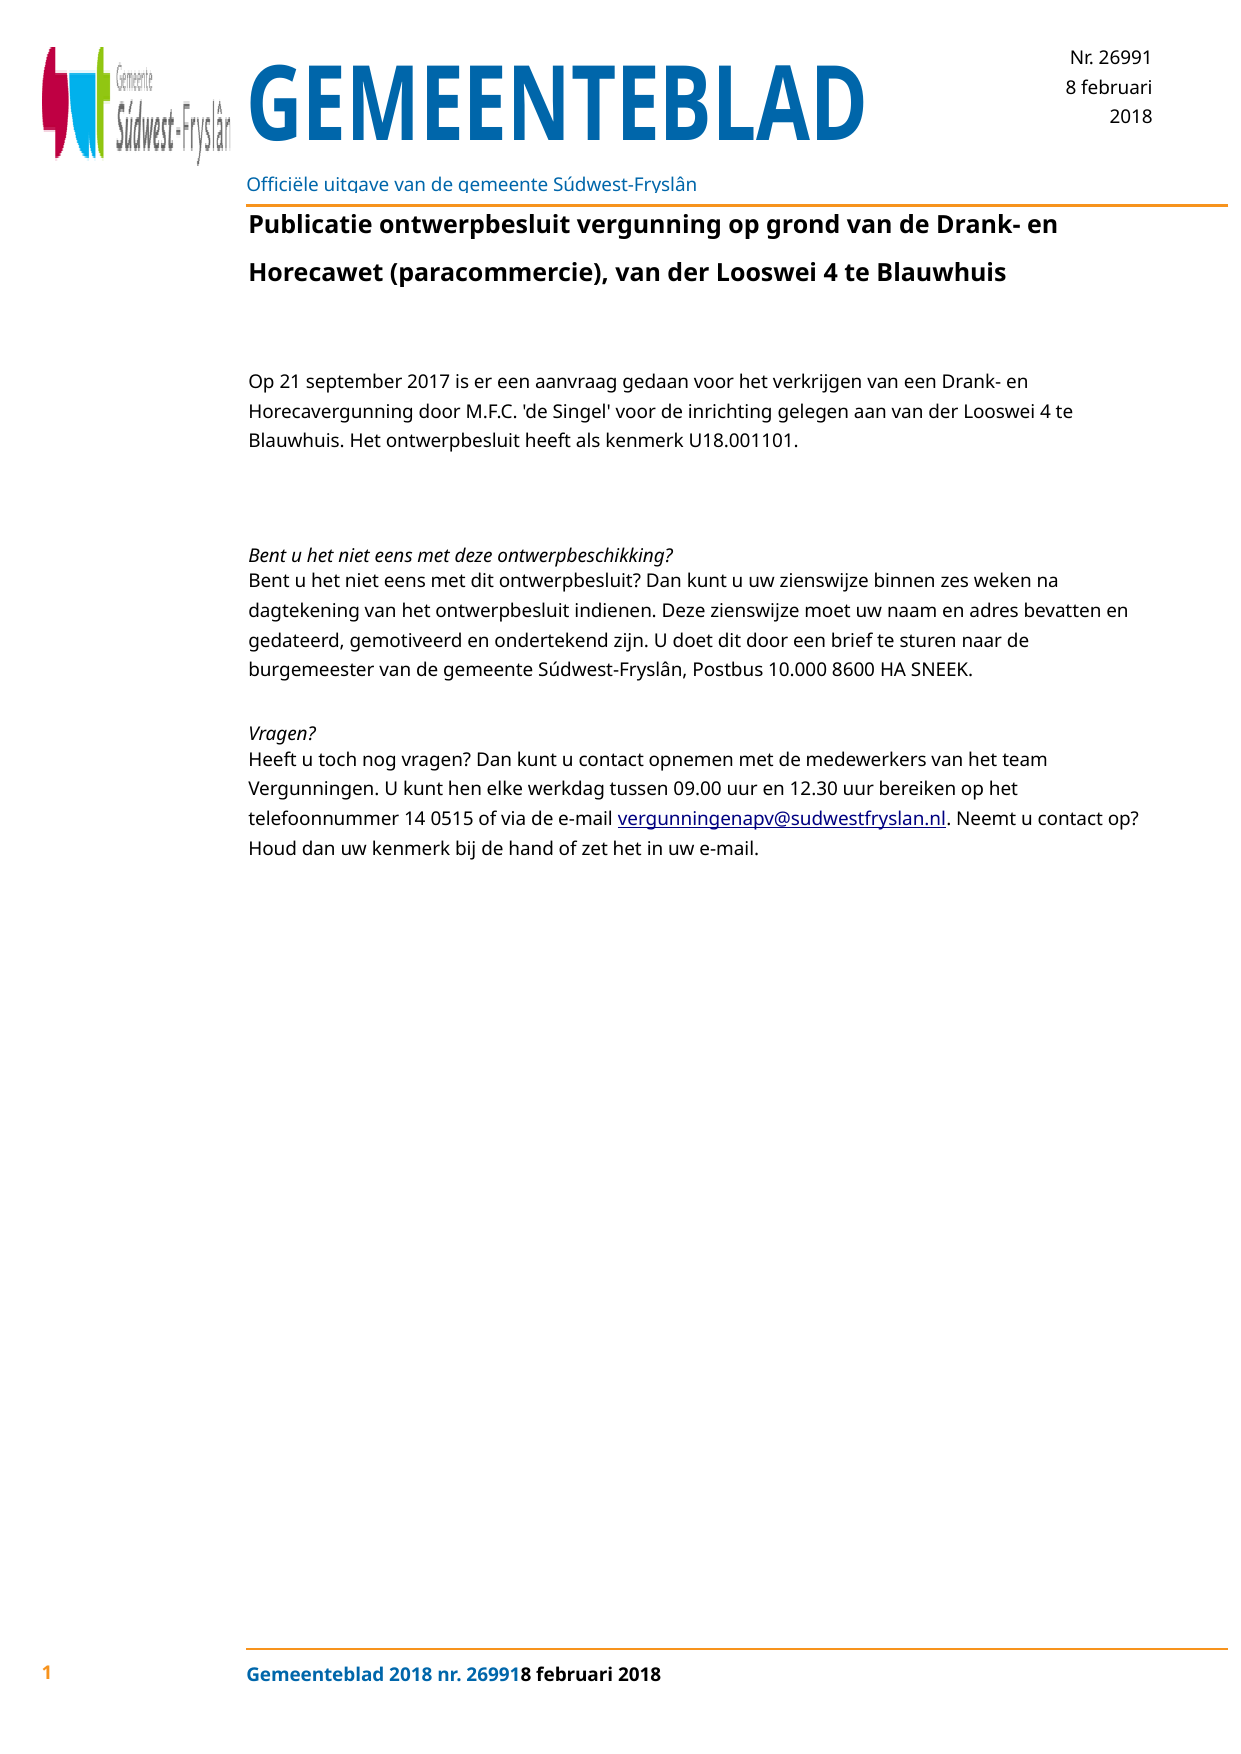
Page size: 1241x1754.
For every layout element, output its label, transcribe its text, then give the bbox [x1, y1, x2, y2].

text Bent u het niet eens met dit ontwerpbesluit? Dan kunt u uw zienswijze binnen zes weken na dagtekening van het ontwerpbesluit indienen. Deze zienswijze moet uw naam en adres bevatten en gedateerd, gemotiveerd en ondertekend zijn. U doet dit door een brief te sturen naar de burgemeester van de gemeente Súdwest-Fryslân, Postbus 10.000 8600 HA SNEEK. [248, 568, 1152, 682]
text Op 21 september 2017 is er een aanvraag gedaan voor het verkrijgen van een Drank- en Horecavergunning door M.F.C. 'de Singel' voor de inrichting gelegen aan van der Looswei 4 te Blauwhuis. Het ontwerpbesluit heeft als kenmerk U18.001101. [248, 368, 1152, 453]
text Bent u het niet eens met deze ontwerpbeschikking? [248, 542, 1152, 568]
text Heeft u toch nog vragen? Dan kunt u contact opnemen met de medewerkers van het team Vergunningen. U kunt hen elke werkdag tussen 09.00 uur en 12.30 uur bereiken op het telefoonnummer 14 0515 of via de e-mail vergunningenapv@sudwestfryslan.nl. Neemt u contact op? Houd dan uw kenmerk bij de hand of zet het in uw e-mail. [248, 746, 1152, 861]
picture [41, 47, 231, 172]
text Vragen? [248, 720, 1152, 746]
text Publicatie ontwerpbesluit vergunning op grond van de Drank- en Horecawet (paracommercie), van der Looswei 4 te Blauwhuis [248, 207, 1152, 288]
